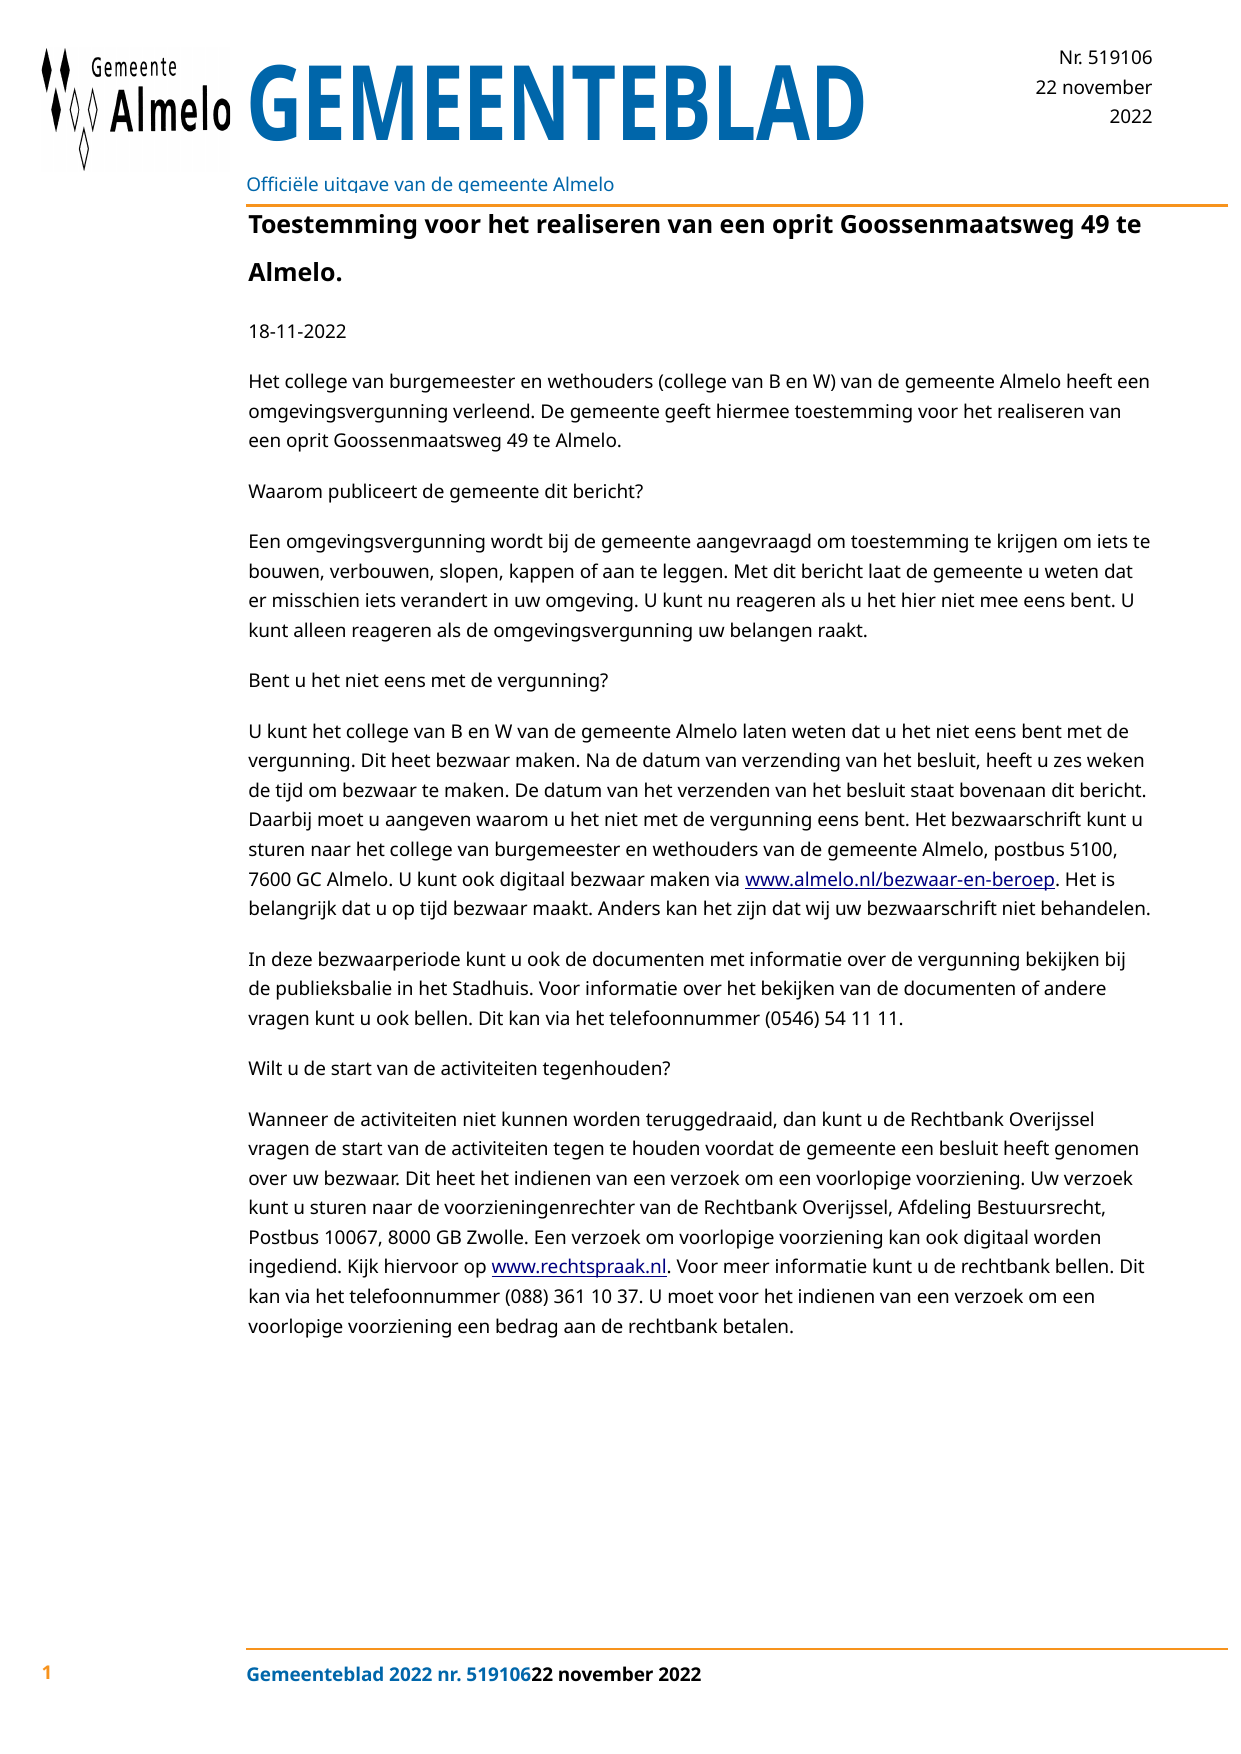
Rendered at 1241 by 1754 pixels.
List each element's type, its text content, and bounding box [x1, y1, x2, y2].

picture [41, 47, 231, 172]
text Bent u het niet eens met de vergunning? [248, 667, 1152, 693]
text Waarom publiceert de gemeente dit bericht? [248, 478, 1152, 504]
text U kunt het college van B en W van de gemeente Almelo laten weten dat u het niet eens bent met de vergunning. Dit heet bezwaar maken. Na de datum van verzending van het besluit, heeft u zes weken de tijd om bezwaar te maken. De datum van het verzenden van het besluit staat bovenaan dit bericht. Daarbij moet u aangeven waarom u het niet met de vergunning eens bent. Het bezwaarschrift kunt u sturen naar het college van burgemeester en wethouders van de gemeente Almelo, postbus 5100, 7600 GC Almelo. U kunt ook digitaal bezwaar maken via www.almelo.nl/bezwaar-en-beroep. Het is belangrijk dat u op tijd bezwaar maakt. Anders kan het zijn dat wij uw bezwaarschrift niet behandelen. [248, 718, 1152, 921]
text Wanneer de activiteiten niet kunnen worden teruggedraaid, dan kunt u de Rechtbank Overijssel vragen de start van de activiteiten tegen te houden voordat de gemeente een besluit heeft genomen over uw bezwaar. Dit heet het indienen van een verzoek om een voorlopige voorziening. Uw verzoek kunt u sturen naar de voorzieningenrechter van de Rechtbank Overijssel, Afdeling Bestuursrecht, Postbus 10067, 8000 GB Zwolle. Een verzoek om voorlopige voorziening kan ook digitaal worden ingediend. Kijk hiervoor op www.rechtspraak.nl. Voor meer informatie kunt u de rechtbank bellen. Dit kan via het telefoonnummer (088) 361 10 37. U moet voor het indienen van een verzoek om een voorlopige voorziening een bedrag aan de rechtbank betalen. [248, 1106, 1152, 1339]
text In deze bezwaarperiode kunt u ook de documenten met informatie over de vergunning bekijken bij de publieksbalie in het Stadhuis. Voor informatie over het bekijken van de documenten of andere vragen kunt u ook bellen. Dit kan via het telefoonnummer (0546) 54 11 11. [248, 946, 1152, 1031]
text Een omgevingsvergunning wordt bij de gemeente aangevraagd om toestemming te krijgen om iets te bouwen, verbouwen, slopen, kappen of aan te leggen. Met dit bericht laat de gemeente u weten dat er misschien iets verandert in uw omgeving. U kunt nu reageren als u het hier niet mee eens bent. U kunt alleen reageren als de omgevingsvergunning uw belangen raakt. [248, 528, 1152, 643]
text Het college van burgemeester en wethouders (college van B en W) van de gemeente Almelo heeft een omgevingsvergunning verleend. De gemeente geeft hiermee toestemming voor het realiseren van een oprit Goossenmaatsweg 49 te Almelo. [248, 368, 1152, 453]
text Toestemming voor het realiseren van een oprit Goossenmaatsweg 49 te Almelo. [248, 207, 1152, 288]
text 18-11-2022 [248, 318, 1152, 344]
text Wilt u de start van de activiteiten tegenhouden? [248, 1055, 1152, 1081]
